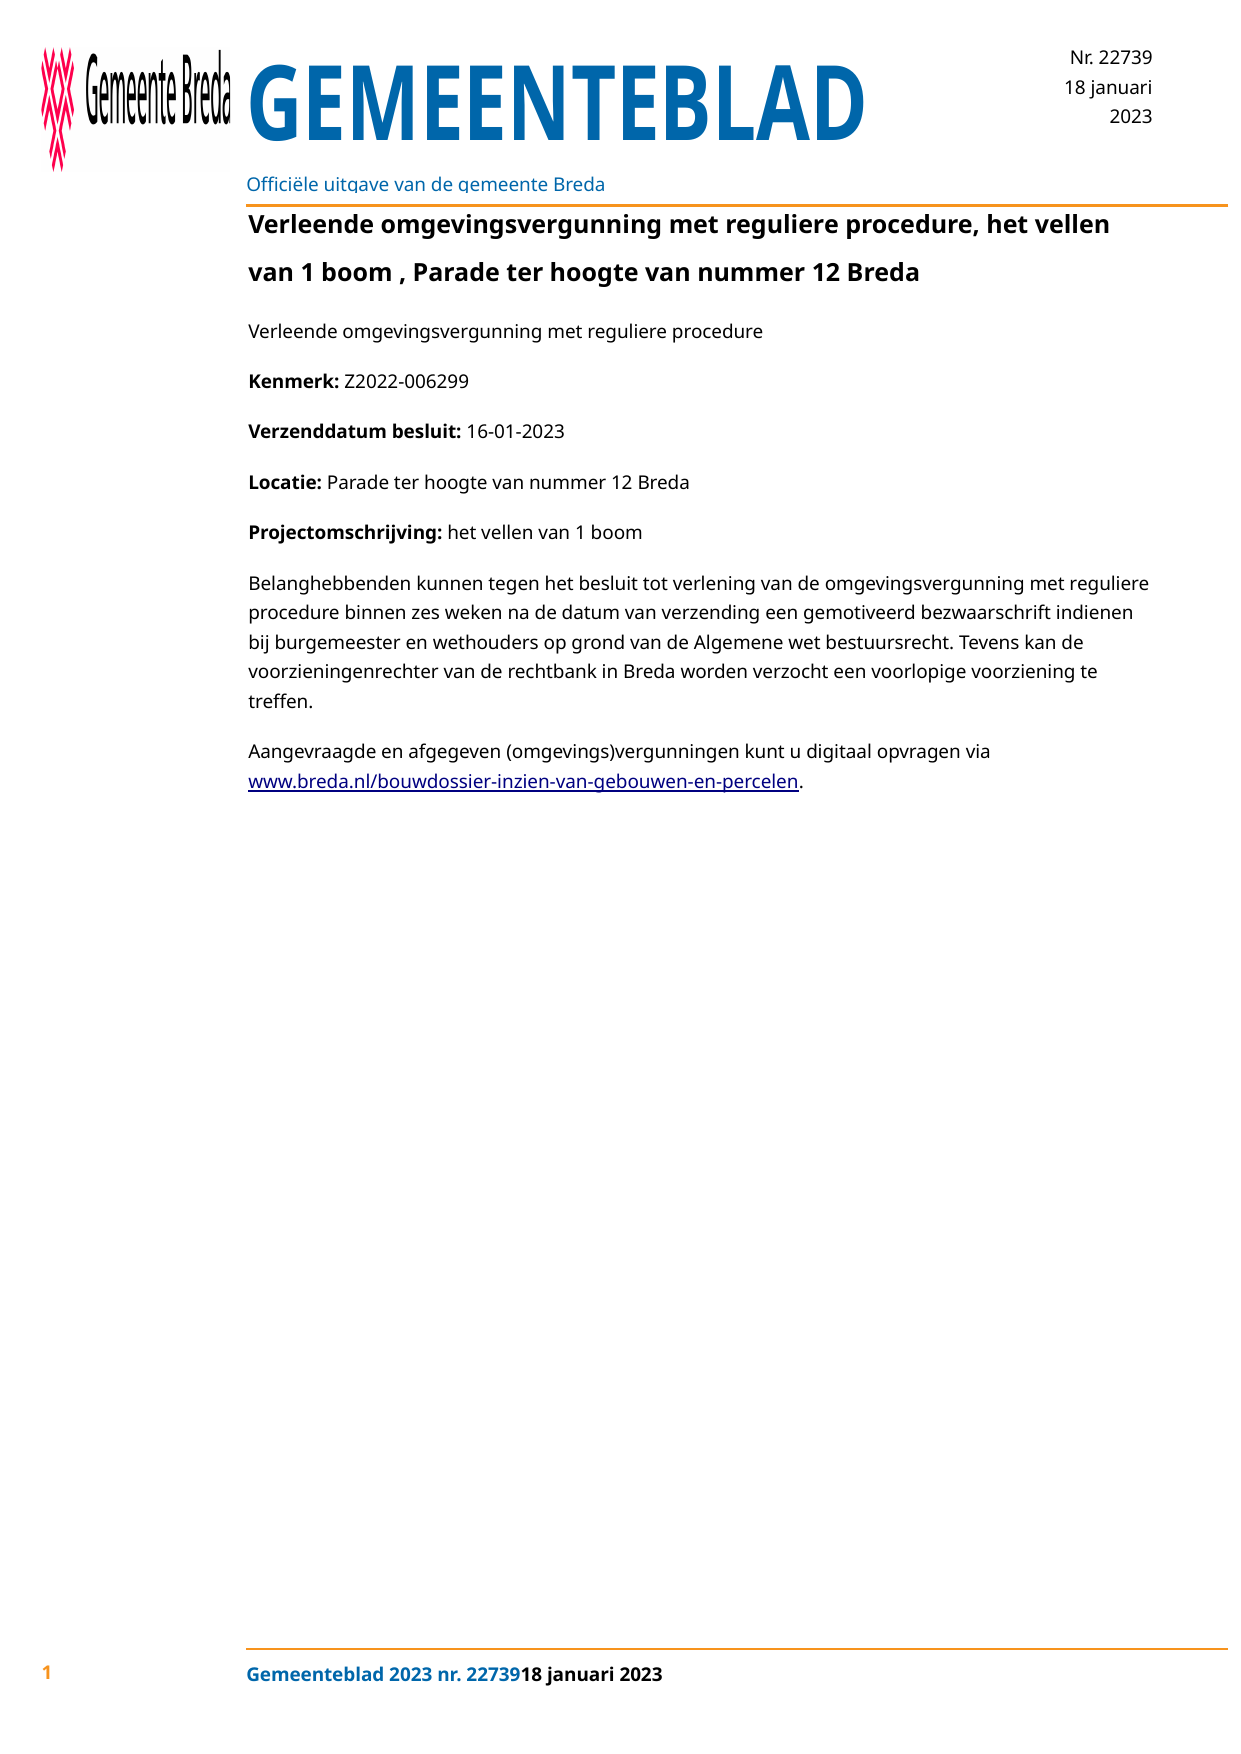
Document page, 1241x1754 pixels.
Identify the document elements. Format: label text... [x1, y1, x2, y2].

picture [41, 47, 231, 172]
text Kenmerk: Z2022-006299 [248, 368, 1152, 394]
text Verleende omgevingsvergunning met reguliere procedure, het vellen van 1 boom , Parade ter hoogte van nummer 12 Breda [248, 207, 1152, 288]
text Projectomschrijving: het vellen van 1 boom [248, 519, 1152, 545]
text Verzenddatum besluit: 16-01-2023 [248, 419, 1152, 444]
text Aangevraagde en afgegeven (omgevings)vergunningen kunt u digitaal opvragen via www.breda.nl/bouwdossier-inzien-van-gebouwen-en-percelen. [248, 739, 1152, 794]
text Belanghebbenden kunnen tegen het besluit tot verlening van de omgevingsvergunning met reguliere procedure binnen zes weken na de datum van verzending een gemotiveerd bezwaarschrift indienen bij burgemeester en wethouders op grond van de Algemene wet bestuursrecht. Tevens kan de voorzieningenrechter van de rechtbank in Breda worden verzocht een voorlopige voorziening te treffen. [248, 570, 1152, 714]
text Locatie: Parade ter hoogte van nummer 12 Breda [248, 469, 1152, 495]
text Verleende omgevingsvergunning met reguliere procedure [248, 318, 1152, 344]
